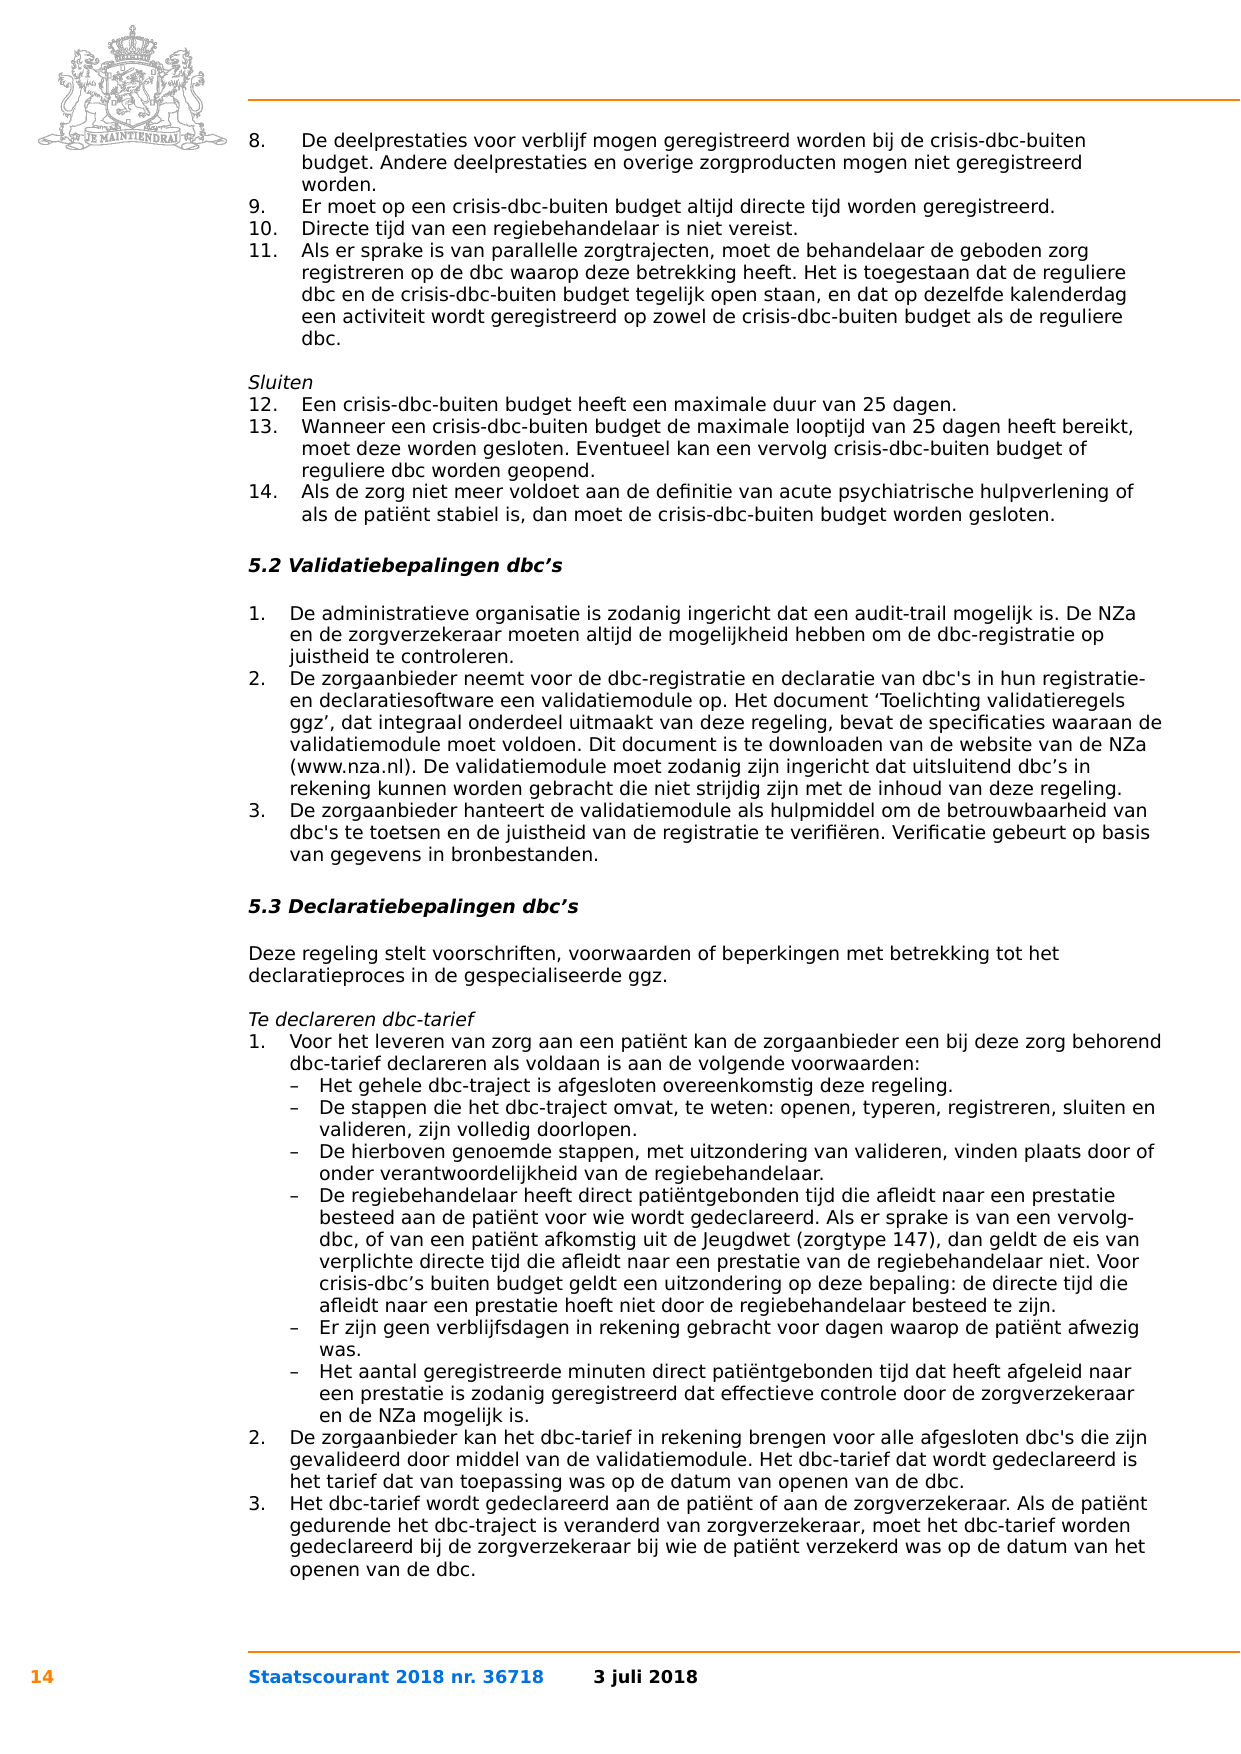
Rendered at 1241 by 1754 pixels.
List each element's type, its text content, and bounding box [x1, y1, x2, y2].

text – Er zijn geen verblijfsdagen in rekening gebracht voor dagen waarop de patiënt afwezig was. [289, 1317, 1163, 1361]
text – De stappen die het dbc-traject omvat, te weten: openen, typeren, registreren, sluiten en valideren, zijn volledig doorlopen. [289, 1097, 1163, 1141]
text 12. Een crisis-dbc-buiten budget heeft een maximale duur van 25 dagen. [248, 393, 1163, 416]
text 2. De zorgaanbieder neemt voor de dbc-registratie en declaratie van dbc's in hun registratie- en declaratiesoftware een validatiemodule op. Het document ‘Toelichting validatieregels ggz’, dat integraal onderdeel uitmaakt van deze regeling, bevat de specificaties waaraan de validatiemodule moet voldoen. Dit document is te downloaden van de website van de NZa (www.nza.nl). De validatiemodule moet zodanig zijn ingericht dat uitsluitend dbc’s in rekening kunnen worden gebracht die niet strijdig zijn met de inhoud van deze regeling. [248, 668, 1163, 800]
text 11. Als er sprake is van parallelle zorgtrajecten, moet de behandelaar de geboden zorg registreren op de dbc waarop deze betrekking heeft. Het is toegestaan dat de reguliere dbc en de crisis-dbc-buiten budget tegelijk open staan, en dat op dezelfde kalenderdag een activiteit wordt geregistreerd op zowel de crisis-dbc-buiten budget als de reguliere dbc. [248, 240, 1163, 350]
picture [38, 25, 227, 150]
text – Het aantal geregistreerde minuten direct patiëntgebonden tijd dat heeft afgeleid naar een prestatie is zodanig geregistreerd dat effectieve controle door de zorgverzekeraar en de NZa mogelijk is. [289, 1361, 1163, 1427]
text – Het gehele dbc-traject is afgesloten overeenkomstig deze regeling. [289, 1075, 1163, 1097]
subtitle 5.2 Validatiebepalingen dbc’s [248, 555, 1163, 577]
text 8. De deelprestaties voor verblijf mogen geregistreerd worden bij de crisis-dbc-buiten budget. Andere deelprestaties en overige zorgproducten mogen niet geregistreerd worden. [248, 130, 1163, 196]
text 14. Als de zorg niet meer voldoet aan de definitie van acute psychiatrische hulpverlening of als de patiënt stabiel is, dan moet de crisis-dbc-buiten budget worden gesloten. [248, 481, 1163, 525]
text – De regiebehandelaar heeft direct patiëntgebonden tijd die afleidt naar een prestatie besteed aan de patiënt voor wie wordt gedeclareerd. Als er sprake is van een vervolg-dbc, of van een patiënt afkomstig uit de Jeugdwet (zorgtype 147), dan geldt de eis van verplichte directe tijd die afleidt naar een prestatie van de regiebehandelaar niet. Voor crisis-dbc’s buiten budget geldt een uitzondering op deze bepaling: de directe tijd die afleidt naar een prestatie hoeft niet door de regiebehandelaar besteed te zijn. [289, 1185, 1163, 1317]
text 2. De zorgaanbieder kan het dbc-tarief in rekening brengen voor alle afgesloten dbc's die zijn gevalideerd door middel van de validatiemodule. Het dbc-tarief dat wordt gedeclareerd is het tarief dat van toepassing was op de datum van openen van de dbc. [248, 1427, 1163, 1492]
text 13. Wanneer een crisis-dbc-buiten budget de maximale looptijd van 25 dagen heeft bereikt, moet deze worden gesloten. Eventueel kan een vervolg crisis-dbc-buiten budget of reguliere dbc worden geopend. [248, 416, 1163, 481]
subtitle 5.3 Declaratiebepalingen dbc’s [248, 896, 1163, 918]
text 10. Directe tijd van een regiebehandelaar is niet vereist. [248, 218, 1163, 240]
text 1. Voor het leveren van zorg aan een patiënt kan de zorgaanbieder een bij deze zorg behorend dbc-tarief declareren als voldaan is aan de volgende voorwaarden: [248, 1031, 1163, 1075]
text 3. De zorgaanbieder hanteert de validatiemodule als hulpmiddel om de betrouwbaarheid van dbc's te toetsen en de juistheid van de registratie te verifiëren. Verificatie gebeurt op basis van gegevens in bronbestanden. [248, 800, 1163, 866]
text 3. Het dbc-tarief wordt gedeclareerd aan de patiënt of aan de zorgverzekeraar. Als de patiënt gedurende het dbc-traject is veranderd van zorgverzekeraar, moet het dbc-tarief worden gedeclareerd bij de zorgverzekeraar bij wie de patiënt verzekerd was op de datum van het openen van de dbc. [248, 1492, 1163, 1580]
text 9. Er moet op een crisis-dbc-buiten budget altijd directe tijd worden geregistreerd. [248, 196, 1163, 218]
subtitle Te declareren dbc-tarief [248, 1009, 1163, 1031]
text 1. De administratieve organisatie is zodanig ingericht dat een audit-trail mogelijk is. De NZa en de zorgverzekeraar moeten altijd de mogelijkheid hebben om de dbc-registratie op juistheid te controleren. [248, 602, 1163, 668]
text – De hierboven genoemde stappen, met uitzondering van valideren, vinden plaats door of onder verantwoordelijkheid van de regiebehandelaar. [289, 1141, 1163, 1185]
subtitle Sluiten [248, 372, 1163, 393]
text Deze regeling stelt voorschriften, voorwaarden of beperkingen met betrekking tot het declaratieproces in de gespecialiseerde ggz. [248, 943, 1163, 987]
